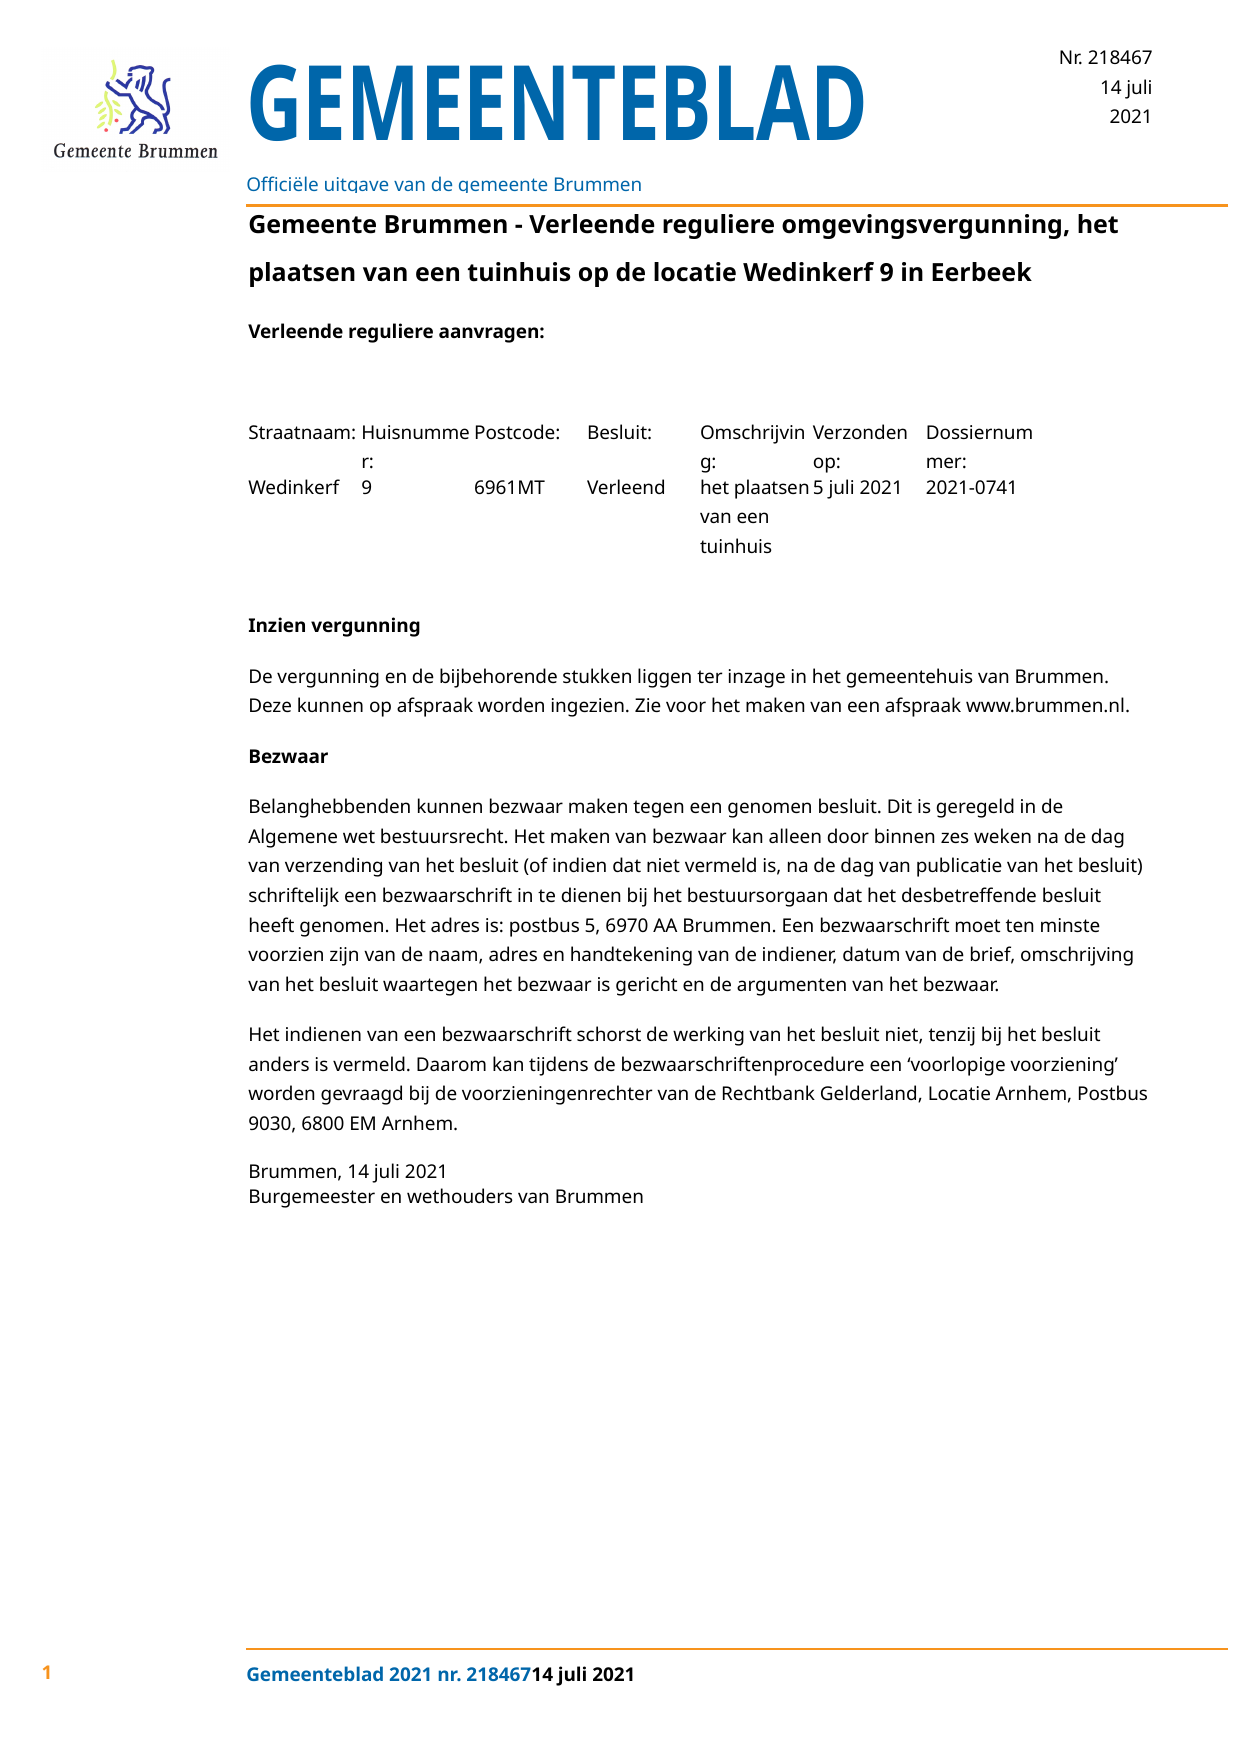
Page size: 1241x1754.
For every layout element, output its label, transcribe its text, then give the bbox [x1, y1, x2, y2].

table_header Verzonden op: [813, 419, 926, 474]
table_header Besluit: [587, 419, 700, 474]
table_cell Wedinkerf [248, 474, 361, 559]
text Belanghebbenden kunnen bezwaar maken tegen een genomen besluit. Dit is geregeld in de Algemene wet bestuursrecht. Het maken van bezwaar kan alleen door binnen zes weken na de dag van verzending van het besluit (of indien dat niet vermeld is, na de dag van publicatie van het besluit) schriftelijk een bezwaarschrift in te dienen bij het bestuursorgaan dat het desbetreffende besluit heeft genomen. Het adres is: postbus 5, 6970 AA Brummen. Een bezwaarschrift moet ten minste voorzien zijn van de naam, adres en handtekening van de indiener, datum van de brief, omschrijving van het besluit waartegen het bezwaar is gericht en de argumenten van het bezwaar. [248, 793, 1152, 997]
text Bezwaar [248, 743, 1152, 769]
table_header Omschrijving: [700, 419, 813, 474]
text Brummen, 14 juli 2021 [248, 1158, 1152, 1184]
table_cell 9 [361, 474, 474, 559]
table_header Postcode: [474, 419, 587, 474]
table_header Straatnaam: [248, 419, 361, 474]
table_cell 5 juli 2021 [813, 474, 926, 559]
table_cell 2021-0741 [926, 474, 1038, 559]
table_cell Verleend [587, 474, 700, 559]
text Burgemeester en wethouders van Brummen [248, 1184, 1152, 1209]
table_header Huisnummer: [361, 419, 474, 474]
table_header Dossiernummer: [926, 419, 1038, 474]
text Het indienen van een bezwaarschrift schorst de werking van het besluit niet, tenzij bij het besluit anders is vermeld. Daarom kan tijdens de bezwaarschriftenprocedure een ‘voorlopige voorziening’ worden gevraagd bij de voorzieningenrechter van de Rechtbank Gelderland, Locatie Arnhem, Postbus 9030, 6800 EM Arnhem. [248, 1021, 1152, 1136]
text De vergunning en de bijbehorende stukken liggen ter inzage in het gemeentehuis van Brummen. Deze kunnen op afspraak worden ingezien. Zie voor het maken van een afspraak www.brummen.nl. [248, 663, 1152, 718]
text Inzien vergunning [248, 613, 1152, 638]
table_cell het plaatsen van een tuinhuis [700, 474, 813, 559]
text Gemeente Brummen - Verleende reguliere omgevingsvergunning, het plaatsen van een tuinhuis op de locatie Wedinkerf 9 in Eerbeek [248, 207, 1152, 288]
table_header [1039, 419, 1152, 474]
picture [41, 47, 231, 172]
table_cell 6961MT [474, 474, 587, 559]
text Verleende reguliere aanvragen: [248, 318, 1152, 344]
table_cell [1039, 474, 1152, 559]
